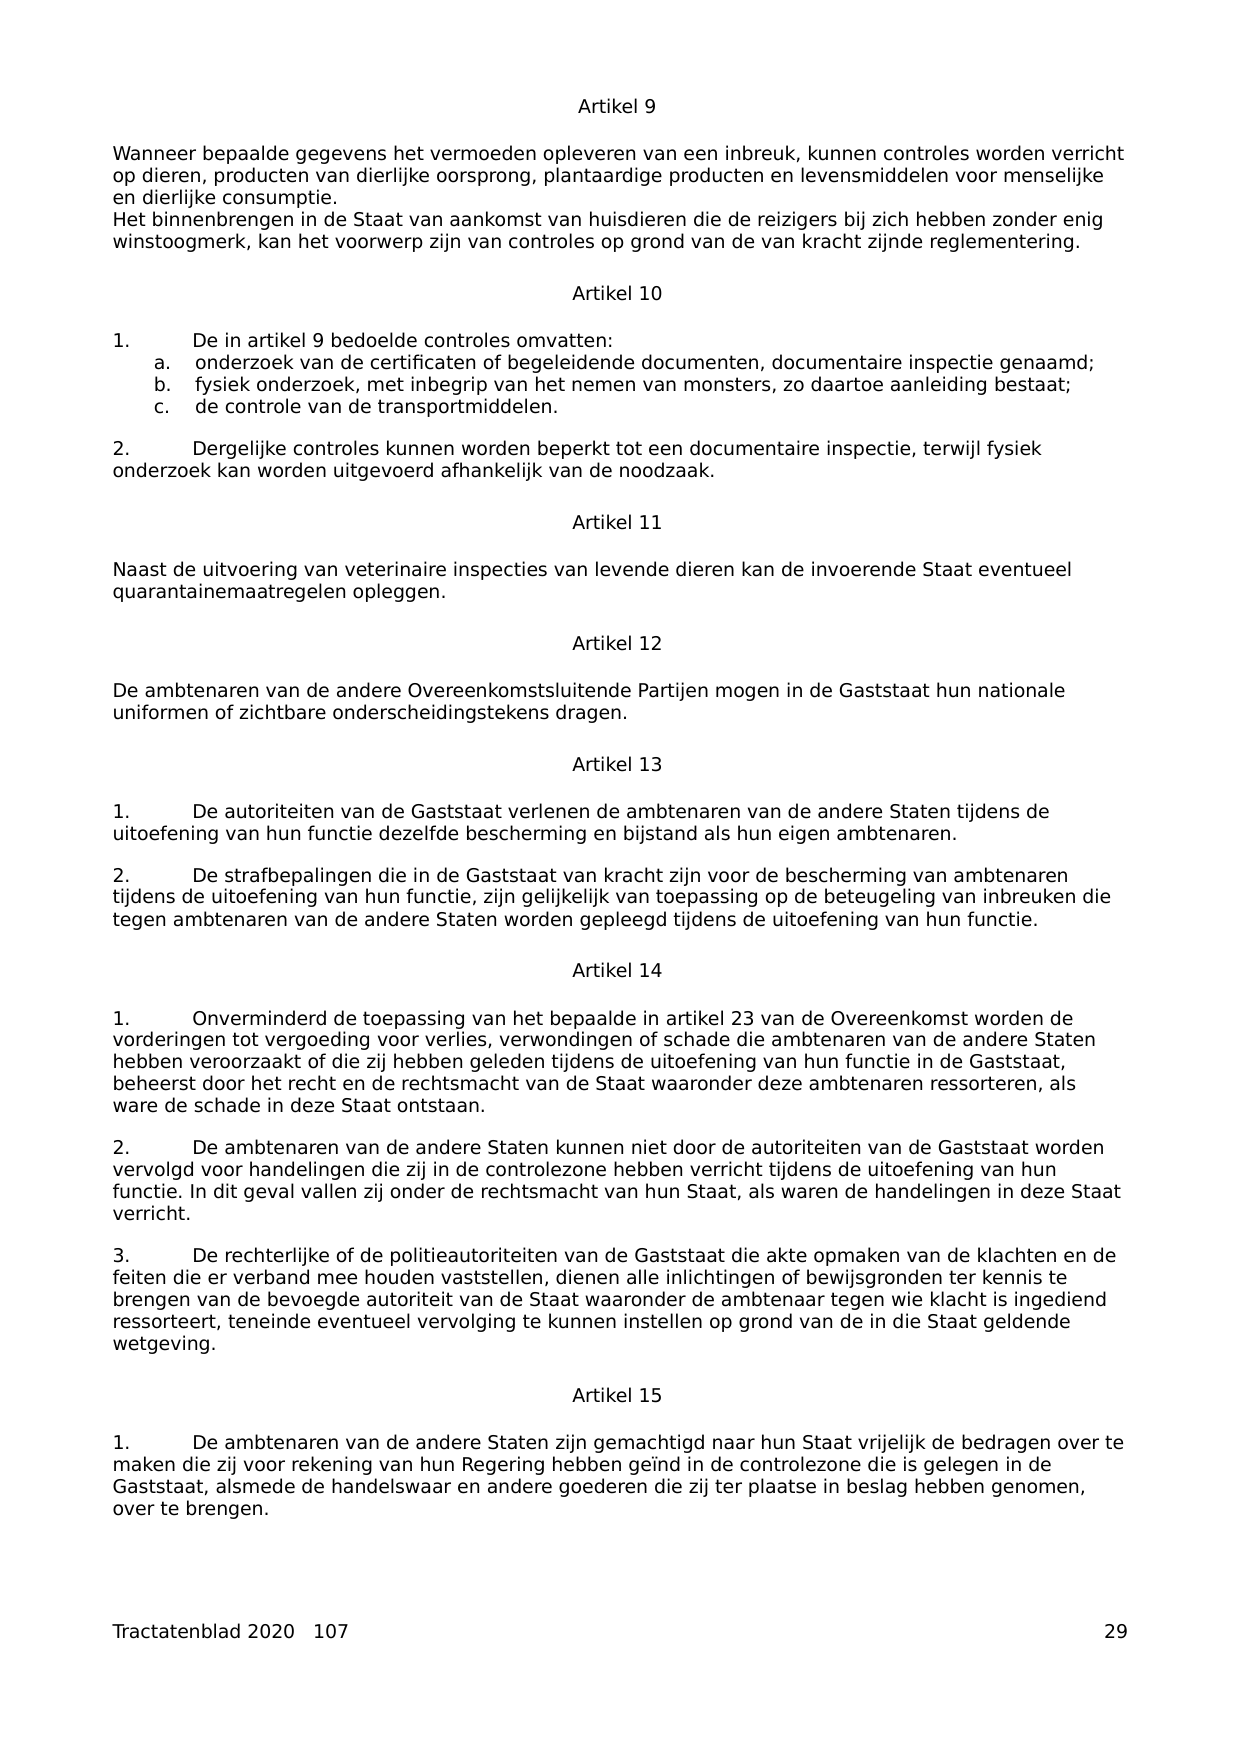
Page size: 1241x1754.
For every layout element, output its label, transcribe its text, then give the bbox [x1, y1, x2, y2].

subtitle Artikel 14 [112, 960, 1128, 982]
text c. de controle van de transportmiddelen. [153, 396, 1128, 418]
subtitle Artikel 12 [112, 633, 1128, 654]
text Wanneer bepaalde gegevens het vermoeden opleveren van een inbreuk, kunnen controles worden verricht op dieren, producten van dierlijke oorsprong, plantaardige producten en levensmiddelen voor menselijke en dierlijke consumptie. [112, 143, 1128, 209]
text 3. De rechterlijke of de politieautoriteiten van de Gaststaat die akte opmaken van de klachten en de feiten die er verband mee houden vaststellen, dienen alle inlichtingen of bewijsgronden ter kennis te brengen van de bevoegde autoriteit van de Staat waaronder de ambtenaar tegen wie klacht is ingediend ressorteert, teneinde eventueel vervolging te kunnen instellen op grond van de in die Staat geldende wetgeving. [112, 1245, 1128, 1355]
text 2. De strafbepalingen die in de Gaststaat van kracht zijn voor de bescherming van ambtenaren tijdens de uitoefening van hun functie, zijn gelijkelijk van toepassing op de beteugeling van inbreuken die tegen ambtenaren van de andere Staten worden gepleegd tijdens de uitoefening van hun functie. [112, 864, 1128, 930]
text Het binnenbrengen in de Staat van aankomst van huisdieren die de reizigers bij zich hebben zonder enig winstoogmerk, kan het voorwerp zijn van controles op grond van de van kracht zijnde reglementering. [112, 209, 1128, 253]
subtitle Artikel 9 [112, 96, 1128, 118]
text a. onderzoek van de certificaten of begeleidende documenten, documentaire inspectie genaamd; [153, 352, 1128, 374]
subtitle Artikel 10 [112, 283, 1128, 305]
text 1. De autoriteiten van de Gaststaat verlenen de ambtenaren van de andere Staten tijdens de uitoefening van hun functie dezelfde bescherming en bijstand als hun eigen ambtenaren. [112, 801, 1128, 844]
text 1. De in artikel 9 bedoelde controles omvatten: [112, 330, 1128, 352]
text 1. De ambtenaren van de andere Staten zijn gemachtigd naar hun Staat vrijelijk de bedragen over te maken die zij voor rekening van hun Regering hebben geïnd in de controlezone die is gelegen in de Gaststaat, alsmede de handelswaar en andere goederen die zij ter plaatse in beslag hebben genomen, over te brengen. [112, 1432, 1128, 1520]
text 2. De ambtenaren van de andere Staten kunnen niet door de autoriteiten van de Gaststaat worden vervolgd voor handelingen die zij in de controlezone hebben verricht tijdens de uitoefening van hun functie. In dit geval vallen zij onder de rechtsmacht van hun Staat, als waren de handelingen in deze Staat verricht. [112, 1137, 1128, 1225]
subtitle Artikel 13 [112, 753, 1128, 776]
text 2. Dergelijke controles kunnen worden beperkt tot een documentaire inspectie, terwijl fysiek onderzoek kan worden uitgevoerd afhankelijk van de noodzaak. [112, 438, 1128, 482]
text De ambtenaren van de andere Overeenkomstsluitende Partijen mogen in de Gaststaat hun nationale uniformen of zichtbare onderscheidingstekens dragen. [112, 679, 1128, 723]
subtitle Artikel 11 [112, 512, 1128, 534]
text 1. Onverminderd de toepassing van het bepaalde in artikel 23 van de Overeenkomst worden de vorderingen tot vergoeding voor verlies, verwondingen of schade die ambtenaren van de andere Staten hebben veroorzaakt of die zij hebben geleden tijdens de uitoefening van hun functie in de Gaststaat, beheerst door het recht en de rechtsmacht van de Staat waaronder deze ambtenaren ressorteren, als ware de schade in deze Staat ontstaan. [112, 1007, 1128, 1117]
text Naast de uitvoering van veterinaire inspecties van levende dieren kan de invoerende Staat eventueel quarantainemaatregelen opleggen. [112, 559, 1128, 603]
subtitle Artikel 15 [112, 1385, 1128, 1407]
text b. fysiek onderzoek, met inbegrip van het nemen van monsters, zo daartoe aanleiding bestaat; [153, 374, 1128, 396]
